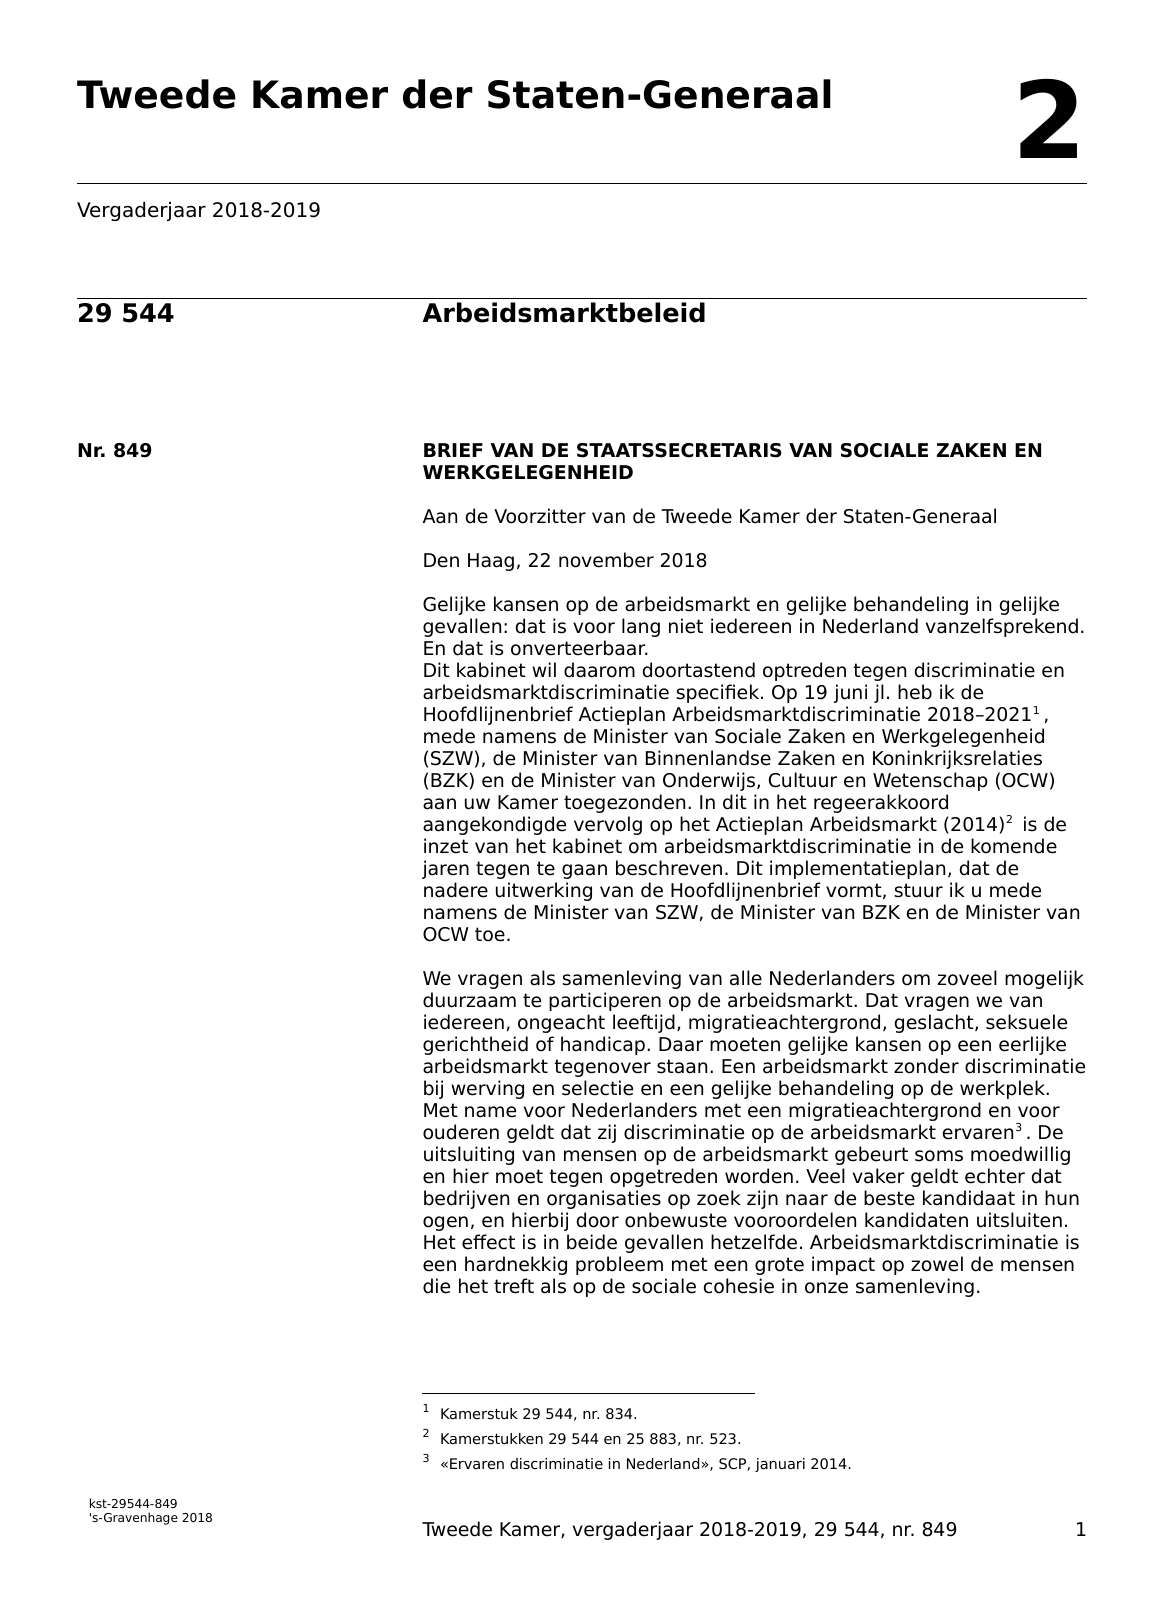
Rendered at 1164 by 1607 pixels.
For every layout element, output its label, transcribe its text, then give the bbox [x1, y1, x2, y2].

text kst-29544-849 [88, 1497, 323, 1511]
table_header Tweede Kamer der Staten-Generaal [77, 59, 886, 183]
subtitle 29 544 Arbeidsmarktbeleid [77, 299, 1087, 329]
text «Ervaren discriminatie in Nederland», SCP, januari 2014. [422, 1452, 1087, 1474]
text Kamerstuk 29 544, nr. 834. [422, 1402, 1087, 1424]
text Dit kabinet wil daarom doortastend optreden tegen discriminatie en arbeidsmarktdiscriminatie specifiek. Op 19 juni jl. heb ik de Hoofdlijnenbrief Actieplan Arbeidsmarktdiscriminatie 2018–2021, mede namens de Minister van Sociale Zaken en Werkgelegenheid (SZW), de Minister van Binnenlandse Zaken en Koninkrijksrelaties (BZK) en de Minister van Onderwijs, Cultuur en Wetenschap (OCW) aan uw Kamer toegezonden. In dit in het regeerakkoord aangekondigde vervolg op het Actieplan Arbeidsmarkt (2014) is de inzet van het kabinet om arbeidsmarktdiscriminatie in de komende jaren tegen te gaan beschreven. Dit implementatieplan, dat de nadere uitwerking van de Hoofdlijnenbrief vormt, stuur ik u mede namens de Minister van SZW, de Minister van BZK en de Minister van OCW toe. [422, 660, 1087, 946]
text Aan de Voorzitter van de Tweede Kamer der Staten-Generaal [422, 506, 1087, 528]
text Kamerstukken 29 544 en 25 883, nr. 523. [422, 1427, 1087, 1449]
text Gelijke kansen op de arbeidsmarkt en gelijke behandeling in gelijke gevallen: dat is voor lang niet iedereen in Nederland vanzelfsprekend. En dat is onverteerbaar. [422, 594, 1087, 660]
text We vragen als samenleving van alle Nederlanders om zoveel mogelijk duurzaam te participeren op de arbeidsmarkt. Dat vragen we van iedereen, ongeacht leeftijd, migratieachtergrond, geslacht, seksuele gerichtheid of handicap. Daar moeten gelijke kansen op een eerlijke arbeidsmarkt tegenover staan. Een arbeidsmarkt zonder discriminatie bij werving en selectie en een gelijke behandeling op de werkplek. Met name voor Nederlanders met een migratieachtergrond en voor ouderen geldt dat zij discriminatie op de arbeidsmarkt ervaren. De uitsluiting van mensen op de arbeidsmarkt gebeurt soms moedwillig en hier moet tegen opgetreden worden. Veel vaker geldt echter dat bedrijven en organisaties op zoek zijn naar de beste kandidaat in hun ogen, en hierbij door onbewuste vooroordelen kandidaten uitsluiten. Het effect is in beide gevallen hetzelfde. Arbeidsmarktdiscriminatie is een hardnekkig probleem met een grote impact op zowel de mensen die het treft als op de sociale cohesie in onze samenleving. [422, 968, 1087, 1298]
table_header 2 [886, 59, 1087, 183]
text 's-Gravenhage 2018 [88, 1511, 323, 1525]
table_cell Vergaderjaar 2018-2019 [77, 184, 1087, 298]
text Den Haag, 22 november 2018 [422, 550, 1087, 572]
subtitle Nr. 849 BRIEF VAN DE STAATSSECRETARIS VAN SOCIALE ZAKEN EN WERKGELEGENHEID [77, 440, 1087, 484]
